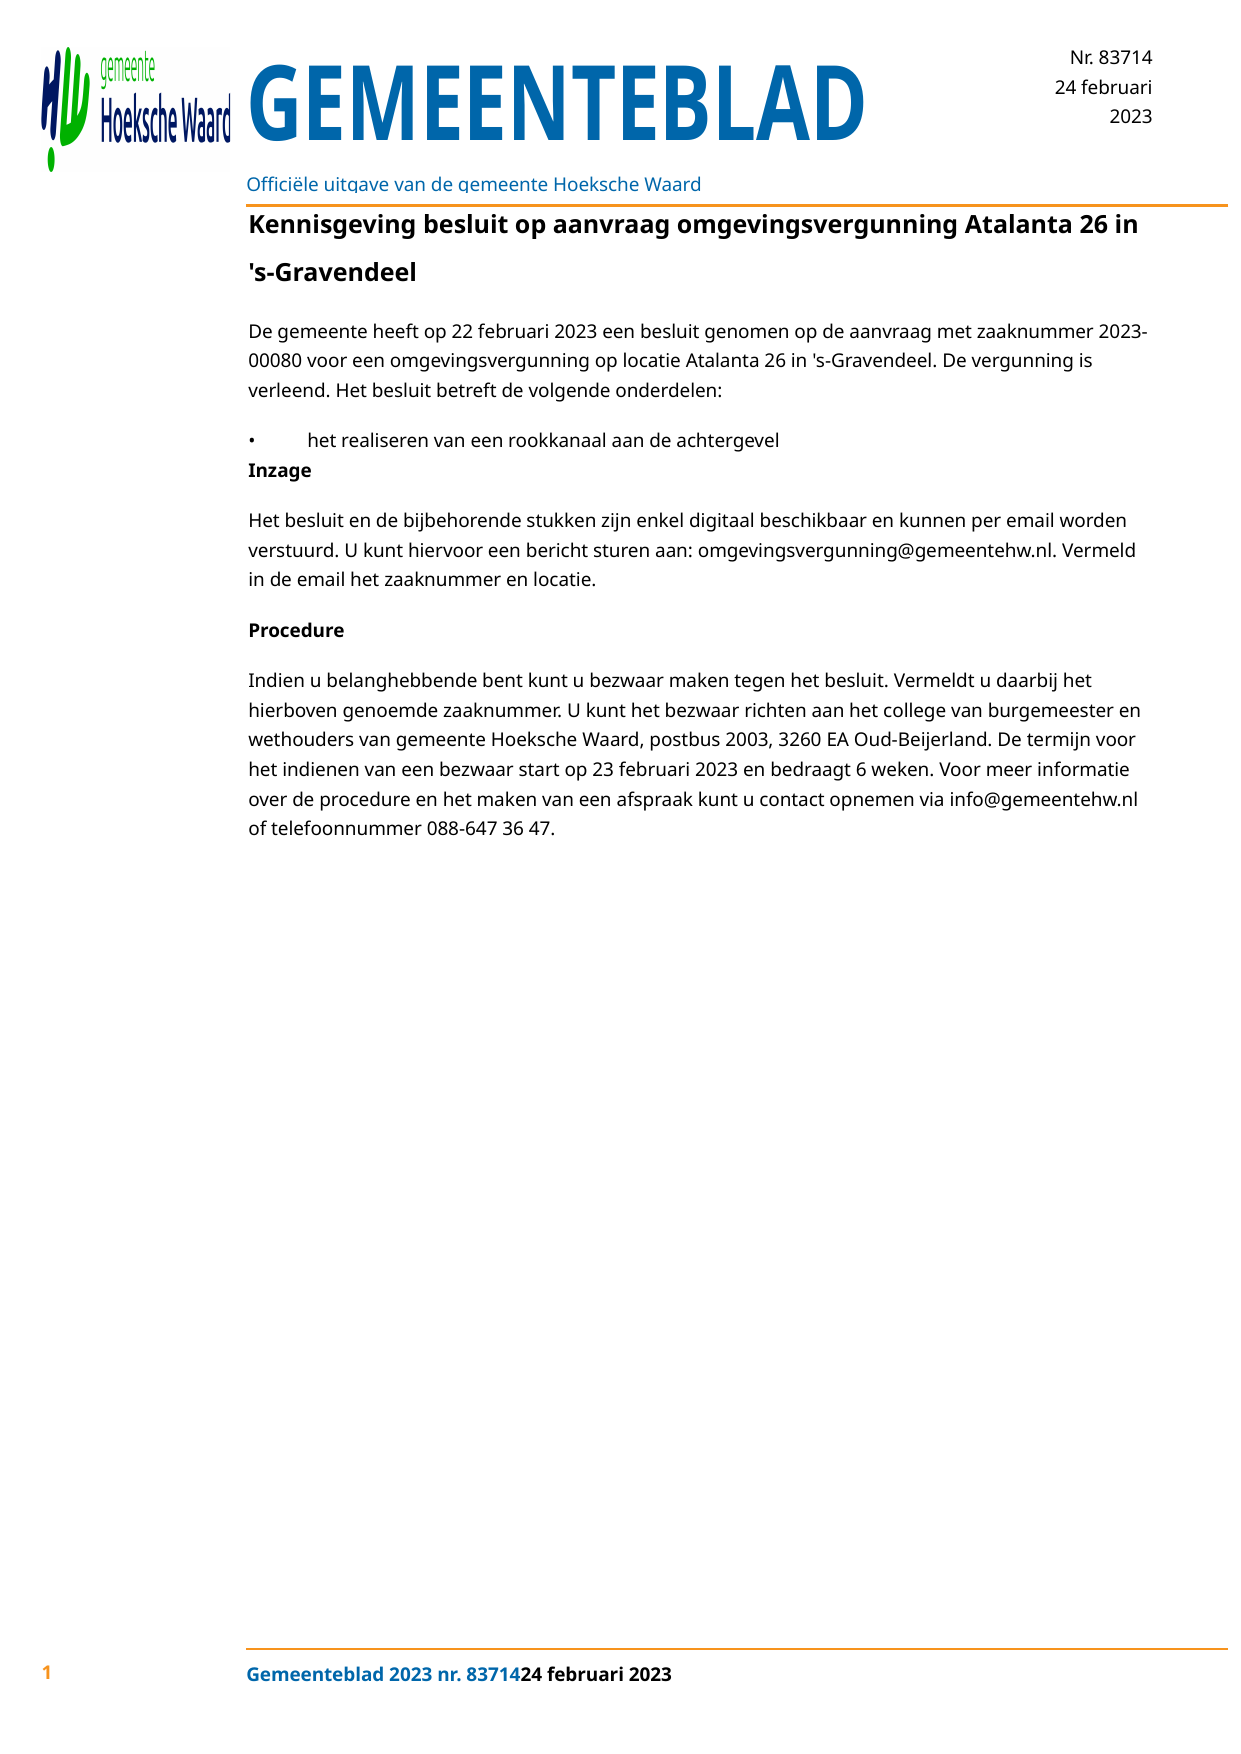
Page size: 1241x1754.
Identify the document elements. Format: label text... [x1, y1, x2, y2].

list het realiseren van een rookkanaal aan de achtergevel [248, 427, 1152, 453]
text Indien u belanghebbende bent kunt u bezwaar maken tegen het besluit. Vermeldt u daarbij het hierboven genoemde zaaknummer. U kunt het bezwaar richten aan het college van burgemeester en wethouders van gemeente Hoeksche Waard, postbus 2003, 3260 EA Oud-Beijerland. De termijn voor het indienen van een bezwaar start op 23 februari 2023 en bedraagt 6 weken. Voor meer informatie over de procedure en het maken van een afspraak kunt u contact opnemen via info@gemeentehw.nl of telefoonnummer 088-647 36 47. [248, 667, 1152, 841]
text Kennisgeving besluit op aanvraag omgevingsvergunning Atalanta 26 in 's-Gravendeel [248, 207, 1152, 288]
text Inzage [248, 457, 1152, 483]
picture [41, 47, 231, 172]
text Het besluit en de bijbehorende stukken zijn enkel digitaal beschikbaar en kunnen per email worden verstuurd. U kunt hiervoor een bericht sturen aan: omgevingsvergunning@gemeentehw.nl. Vermeld in de email het zaaknummer en locatie. [248, 507, 1152, 592]
text De gemeente heeft op 22 februari 2023 een besluit genomen op de aanvraag met zaaknummer 2023-00080 voor een omgevingsvergunning op locatie Atalanta 26 in 's-Gravendeel. De vergunning is verleend. Het besluit betreft de volgende onderdelen: [248, 318, 1152, 403]
text Procedure [248, 617, 1152, 643]
